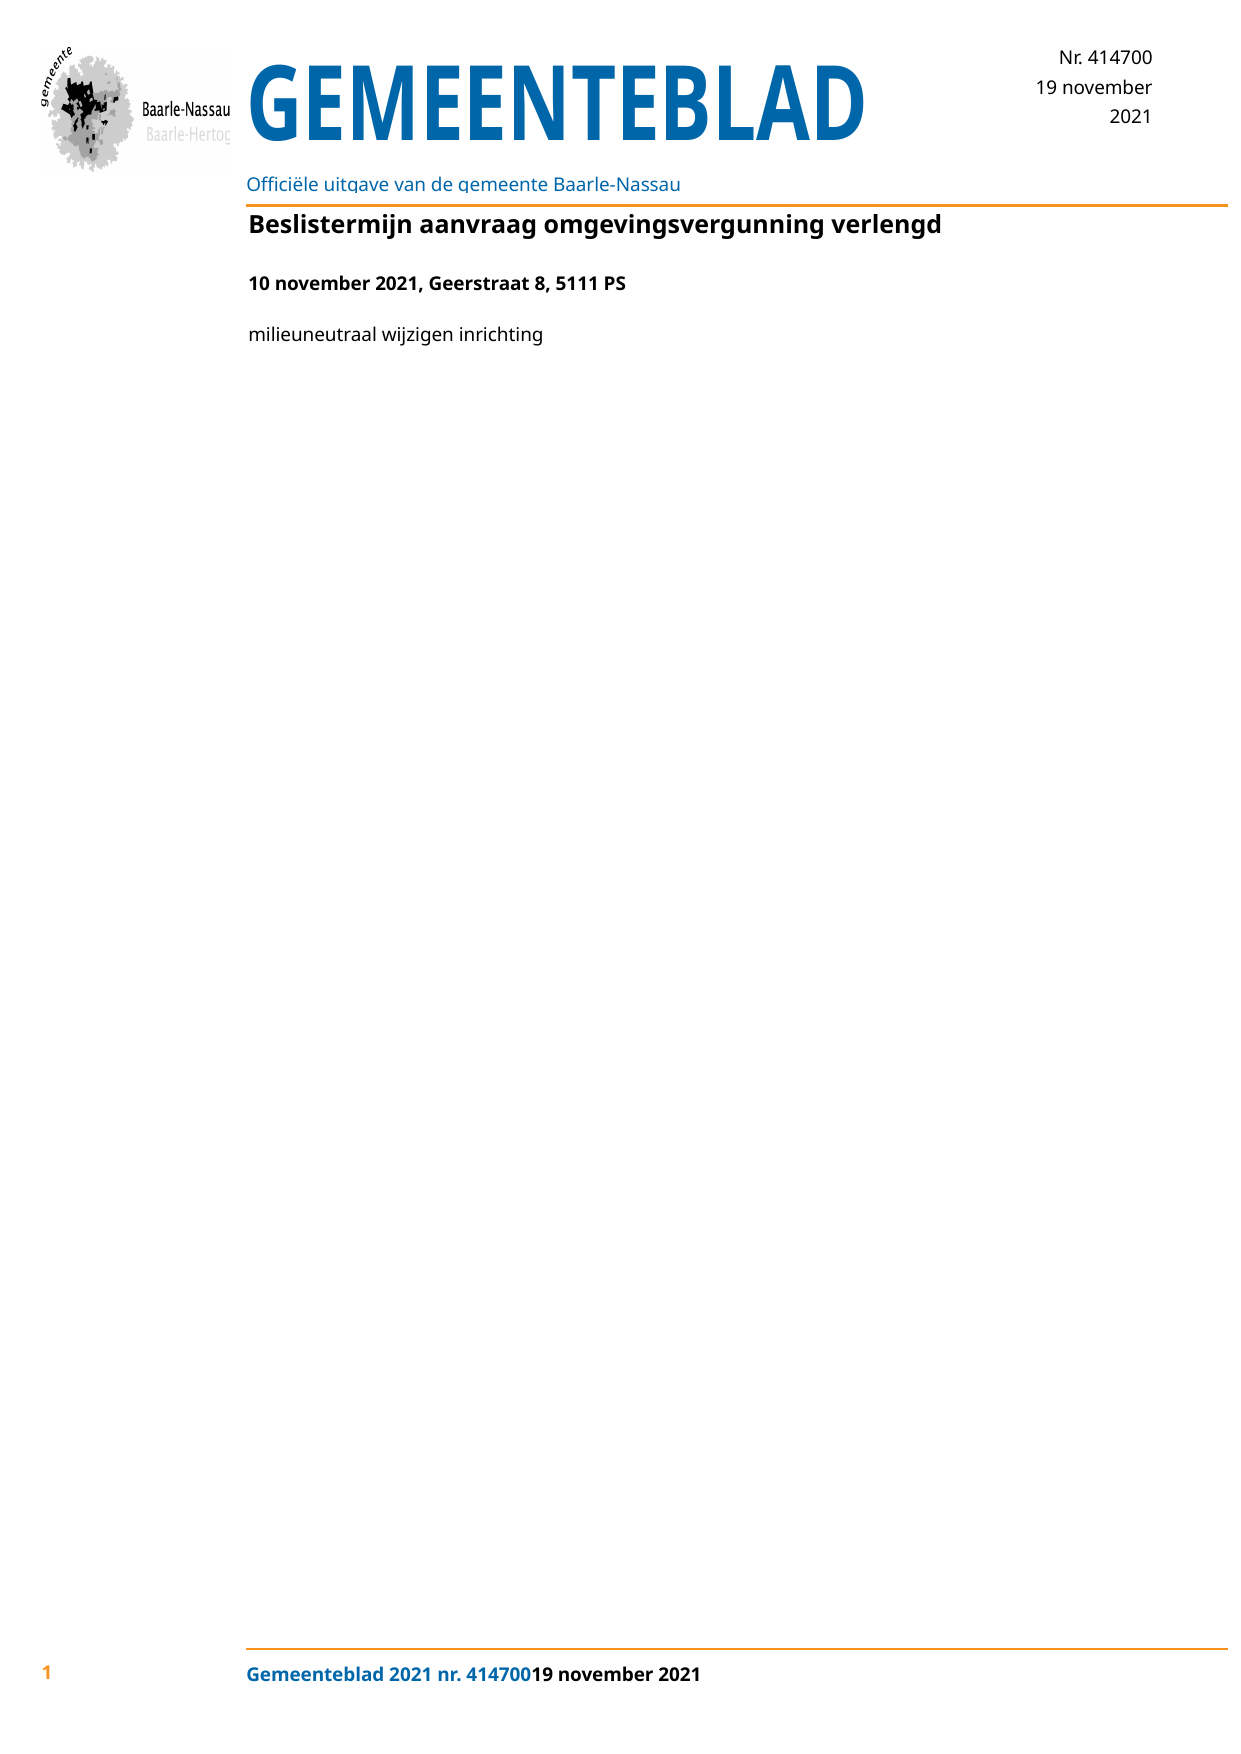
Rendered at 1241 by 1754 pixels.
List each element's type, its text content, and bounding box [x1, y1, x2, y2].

picture [41, 47, 231, 172]
text milieuneutraal wijzigen inrichting [248, 321, 1152, 346]
text Beslistermijn aanvraag omgevingsvergunning verlengd [248, 207, 1152, 241]
text 10 november 2021, Geerstraat 8, 5111 PS [248, 270, 1152, 296]
